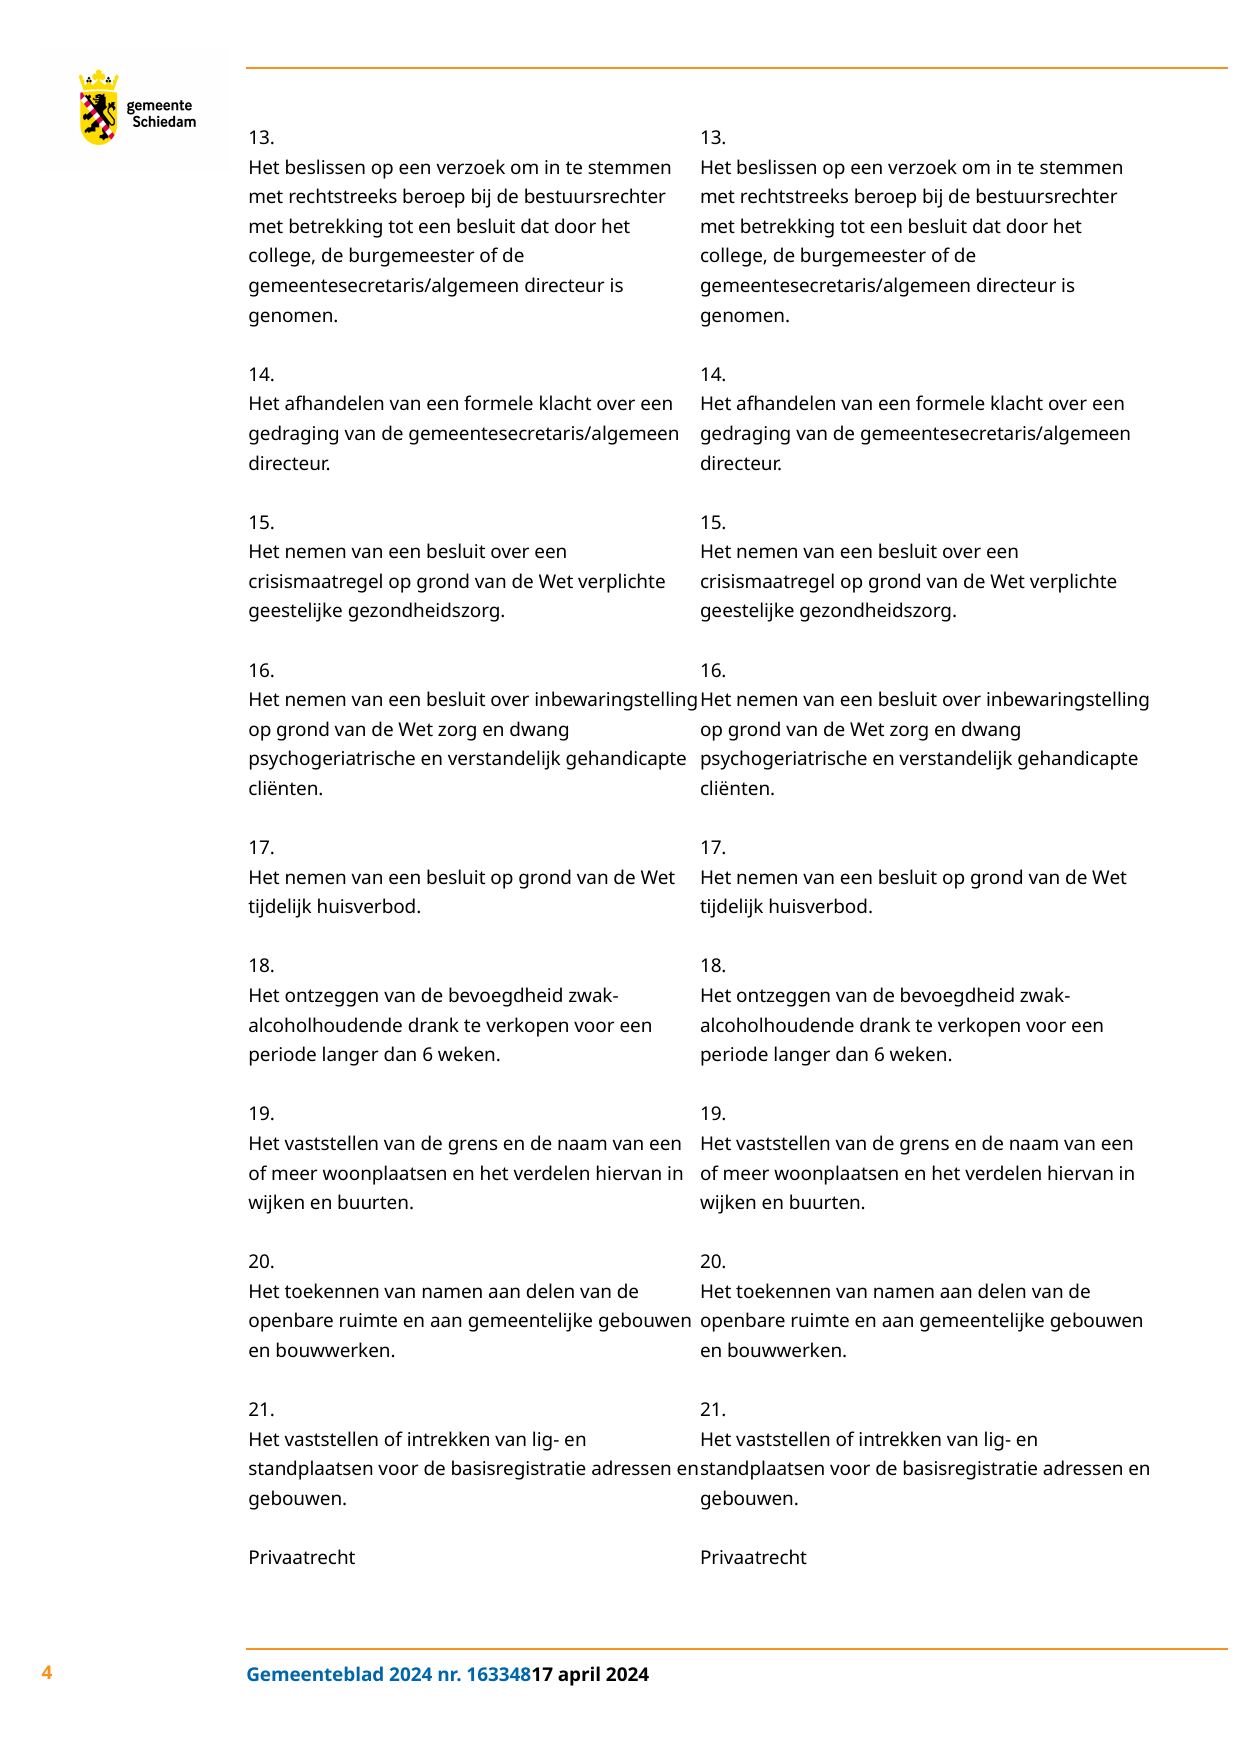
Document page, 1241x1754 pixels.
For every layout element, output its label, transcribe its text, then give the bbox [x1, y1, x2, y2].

picture [41, 47, 231, 172]
table_cell 13. Het beslissen op een verzoek om in te stemmen met rechtstreeks beroep bij de bestuursrechter met betrekking tot een besluit dat door het college, de burgemeester of de gemeentesecretaris/algemeen directeur is genomen. 14. Het afhandelen van een formele klacht over een gedraging van de gemeentesecretaris/algemeen directeur. 15. Het nemen van een besluit over een crisismaatregel op grond van de Wet verplichte geestelijke gezondheidszorg. 16. Het nemen van een besluit over inbewaringstelling op grond van de Wet zorg en dwang psychogeriatrische en verstandelijk gehandicapte cliënten. 17. Het nemen van een besluit op grond van de Wet tijdelijk huisverbod. 18. Het ontzeggen van de bevoegdheid zwak-alcoholhoudende drank te verkopen voor een periode langer dan 6 weken. 19. Het vaststellen van de grens en de naam van een of meer woonplaatsen en het verdelen hiervan in wijken en buurten. 20. Het toekennen van namen aan delen van de openbare ruimte en aan gemeentelijke gebouwen en bouwwerken. 21. Het vaststellen of intrekken van lig- en standplaatsen voor de basisregistratie adressen en gebouwen. Privaatrecht [700, 95, 1152, 1600]
table_cell 13. Het beslissen op een verzoek om in te stemmen met rechtstreeks beroep bij de bestuursrechter met betrekking tot een besluit dat door het college, de burgemeester of de gemeentesecretaris/algemeen directeur is genomen. 14. Het afhandelen van een formele klacht over een gedraging van de gemeentesecretaris/algemeen directeur. 15. Het nemen van een besluit over een crisismaatregel op grond van de Wet verplichte geestelijke gezondheidszorg. 16. Het nemen van een besluit over inbewaringstelling op grond van de Wet zorg en dwang psychogeriatrische en verstandelijk gehandicapte cliënten. 17. Het nemen van een besluit op grond van de Wet tijdelijk huisverbod. 18. Het ontzeggen van de bevoegdheid zwak-alcoholhoudende drank te verkopen voor een periode langer dan 6 weken. 19. Het vaststellen van de grens en de naam van een of meer woonplaatsen en het verdelen hiervan in wijken en buurten. 20. Het toekennen van namen aan delen van de openbare ruimte en aan gemeentelijke gebouwen en bouwwerken. 21. Het vaststellen of intrekken van lig- en standplaatsen voor de basisregistratie adressen en gebouwen. Privaatrecht [248, 95, 700, 1600]
